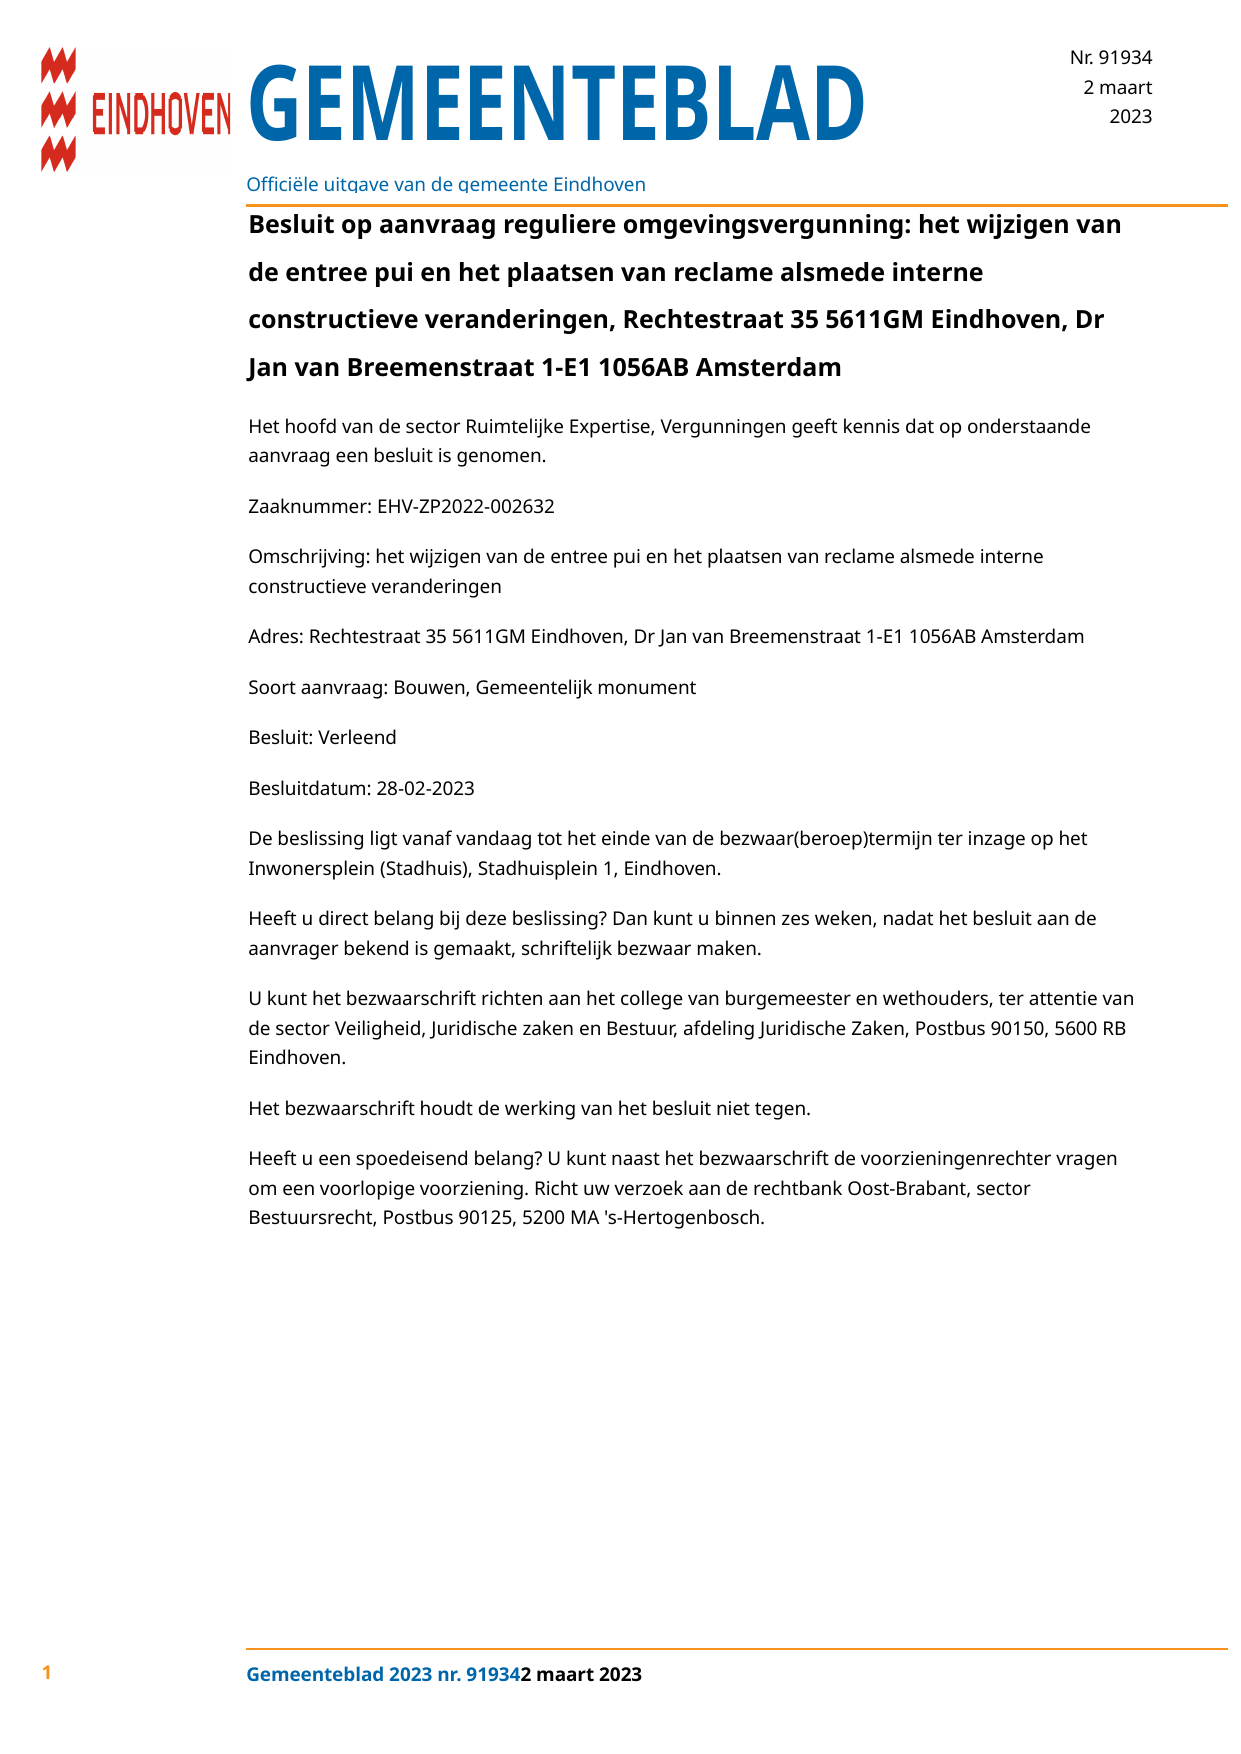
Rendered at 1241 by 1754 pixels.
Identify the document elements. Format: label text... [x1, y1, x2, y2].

picture [41, 47, 231, 172]
text Heeft u direct belang bij deze beslissing? Dan kunt u binnen zes weken, nadat het besluit aan de aanvrager bekend is gemaakt, schriftelijk bezwaar maken. [248, 905, 1152, 961]
text Het hoofd van de sector Ruimtelijke Expertise, Vergunningen geeft kennis dat op onderstaande aanvraag een besluit is genomen. [248, 413, 1152, 468]
text Zaaknummer: EHV-ZP2022-002632 [248, 493, 1152, 519]
text Besluit: Verleend [248, 724, 1152, 750]
text Het bezwaarschrift houdt de werking van het besluit niet tegen. [248, 1095, 1152, 1121]
text Heeft u een spoedeisend belang? U kunt naast het bezwaarschrift de voorzieningenrechter vragen om een voorlopige voorziening. Richt uw verzoek aan de rechtbank Oost-Brabant, sector Bestuursrecht, Postbus 90125, 5200 MA 's-Hertogenbosch. [248, 1145, 1152, 1230]
text Besluitdatum: 28-02-2023 [248, 775, 1152, 801]
text Adres: Rechtestraat 35 5611GM Eindhoven, Dr Jan van Breemenstraat 1-E1 1056AB Amsterdam [248, 623, 1152, 649]
text De beslissing ligt vanaf vandaag tot het einde van de bezwaar(beroep)termijn ter inzage op het Inwonersplein (Stadhuis), Stadhuisplein 1, Eindhoven. [248, 825, 1152, 881]
text U kunt het bezwaarschrift richten aan het college van burgemeester en wethouders, ter attentie van de sector Veiligheid, Juridische zaken en Bestuur, afdeling Juridische Zaken, Postbus 90150, 5600 RB Eindhoven. [248, 985, 1152, 1070]
text Omschrijving: het wijzigen van de entree pui en het plaatsen van reclame alsmede interne constructieve veranderingen [248, 543, 1152, 599]
text Besluit op aanvraag reguliere omgevingsvergunning: het wijzigen van de entree pui en het plaatsen van reclame alsmede interne constructieve veranderingen, Rechtestraat 35 5611GM Eindhoven, Dr Jan van Breemenstraat 1-E1 1056AB Amsterdam [248, 207, 1152, 384]
text Soort aanvraag: Bouwen, Gemeentelijk monument [248, 674, 1152, 700]
